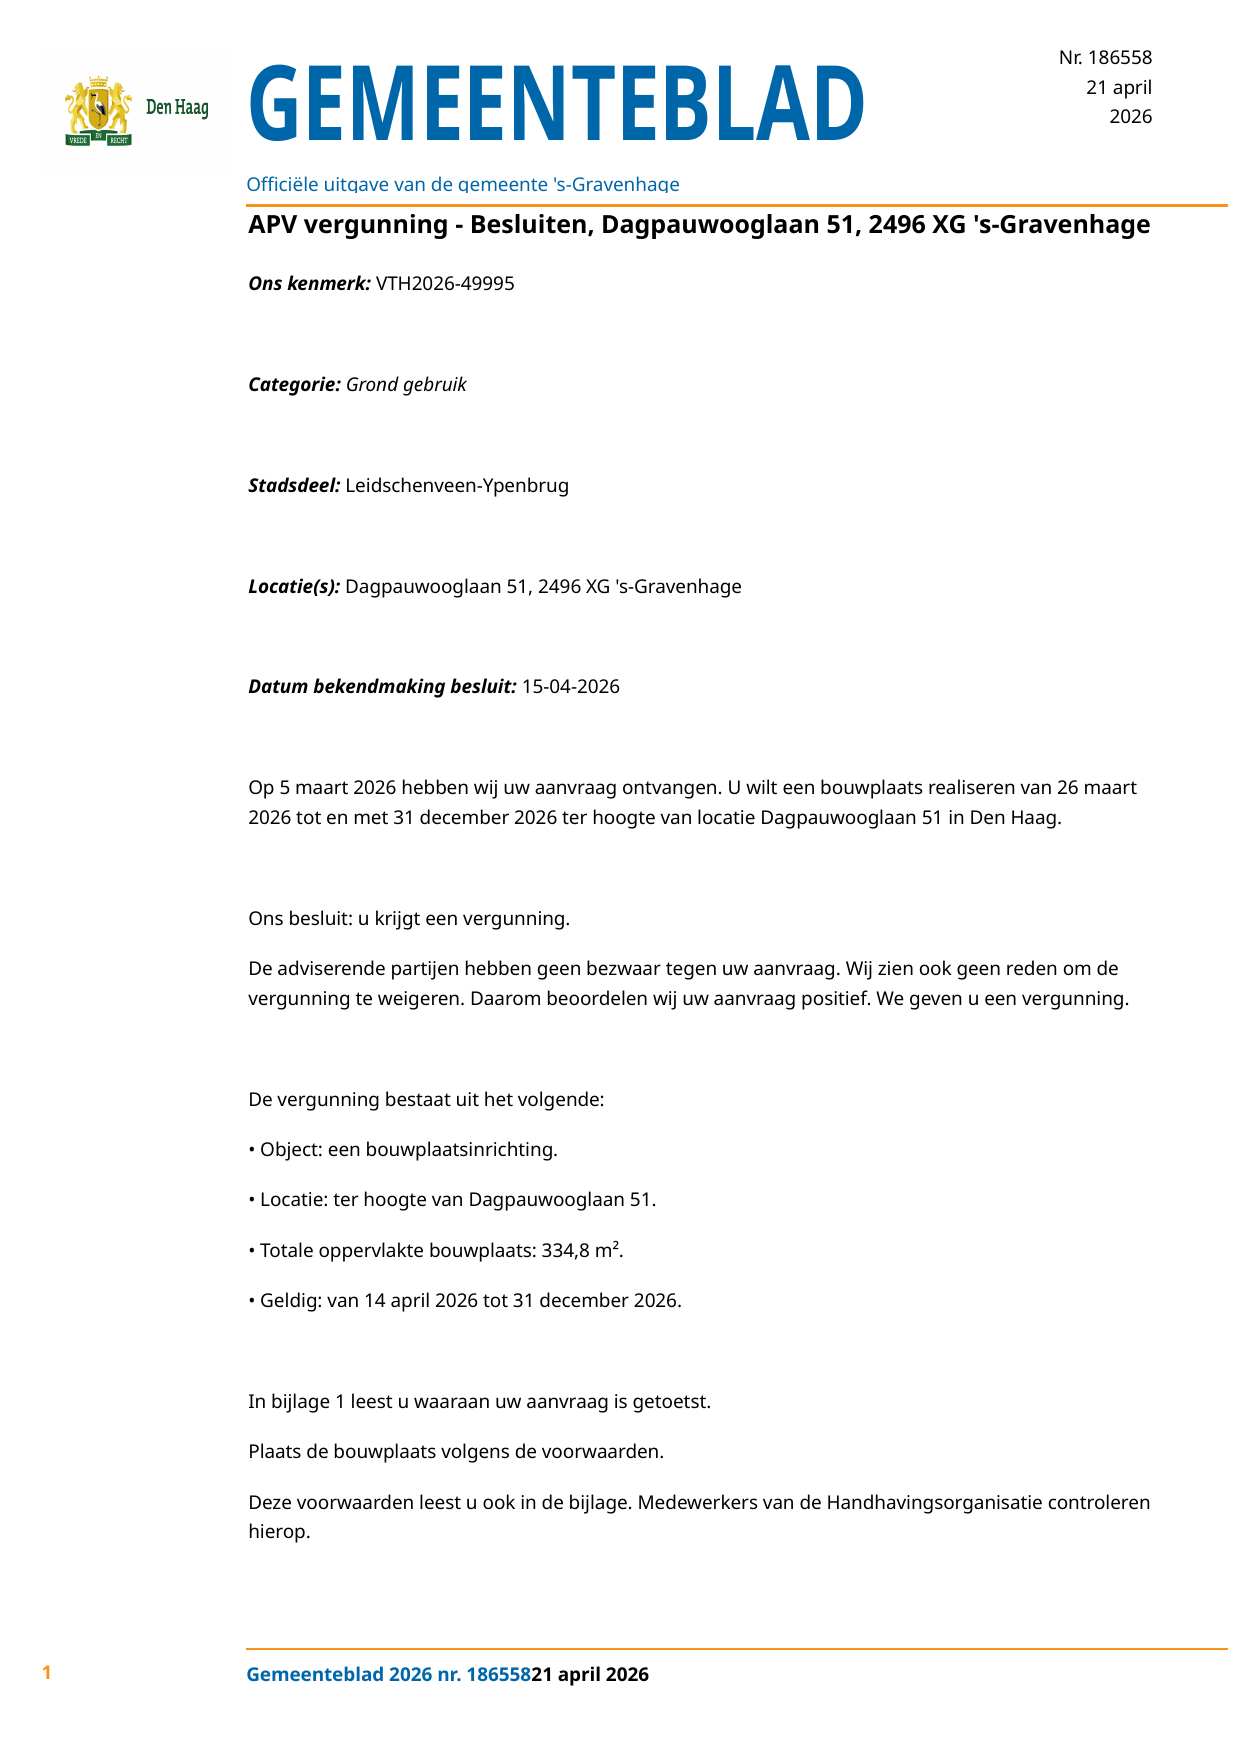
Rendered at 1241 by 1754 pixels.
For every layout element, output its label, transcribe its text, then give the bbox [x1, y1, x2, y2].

text De vergunning bestaat uit het volgende: [248, 1086, 1152, 1111]
text De adviserende partijen hebben geen bezwaar tegen uw aanvraag. Wij zien ook geen reden om de vergunning te weigeren. Daarom beoordelen wij uw aanvraag positief. We geven u een vergunning. [248, 955, 1152, 1011]
text Locatie(s): Dagpauwooglaan 51, 2496 XG 's-Gravenhage [248, 573, 1152, 598]
text • Object: een bouwplaatsinrichting. [248, 1136, 1152, 1162]
text Categorie: Grond gebruik [248, 371, 1152, 397]
text Datum bekendmaking besluit: 15-04-2026 [248, 674, 1152, 699]
picture [41, 47, 231, 172]
text Ons kenmerk: VTH2026-49995 [248, 270, 1152, 296]
text • Geldig: van 14 april 2026 tot 31 december 2026. [248, 1287, 1152, 1313]
text • Locatie: ter hoogte van Dagpauwooglaan 51. [248, 1187, 1152, 1212]
text Plaats de bouwplaats volgens de voorwaarden. [248, 1439, 1152, 1464]
text Ons besluit: u krijgt een vergunning. [248, 905, 1152, 931]
text Deze voorwaarden leest u ook in de bijlage. Medewerkers van de Handhavingsorganisatie controleren hierop. [248, 1489, 1152, 1544]
text Stadsdeel: Leidschenveen-Ypenbrug [248, 472, 1152, 498]
text Op 5 maart 2026 hebben wij uw aanvraag ontvangen. U wilt een bouwplaats realiseren van 26 maart 2026 tot en met 31 december 2026 ter hoogte van locatie Dagpauwooglaan 51 in Den Haag. [248, 774, 1152, 830]
text APV vergunning - Besluiten, Dagpauwooglaan 51, 2496 XG 's-Gravenhage [248, 207, 1152, 241]
text • Totale oppervlakte bouwplaats: 334,8 m². [248, 1237, 1152, 1263]
text In bijlage 1 leest u waaraan uw aanvraag is getoetst. [248, 1388, 1152, 1414]
